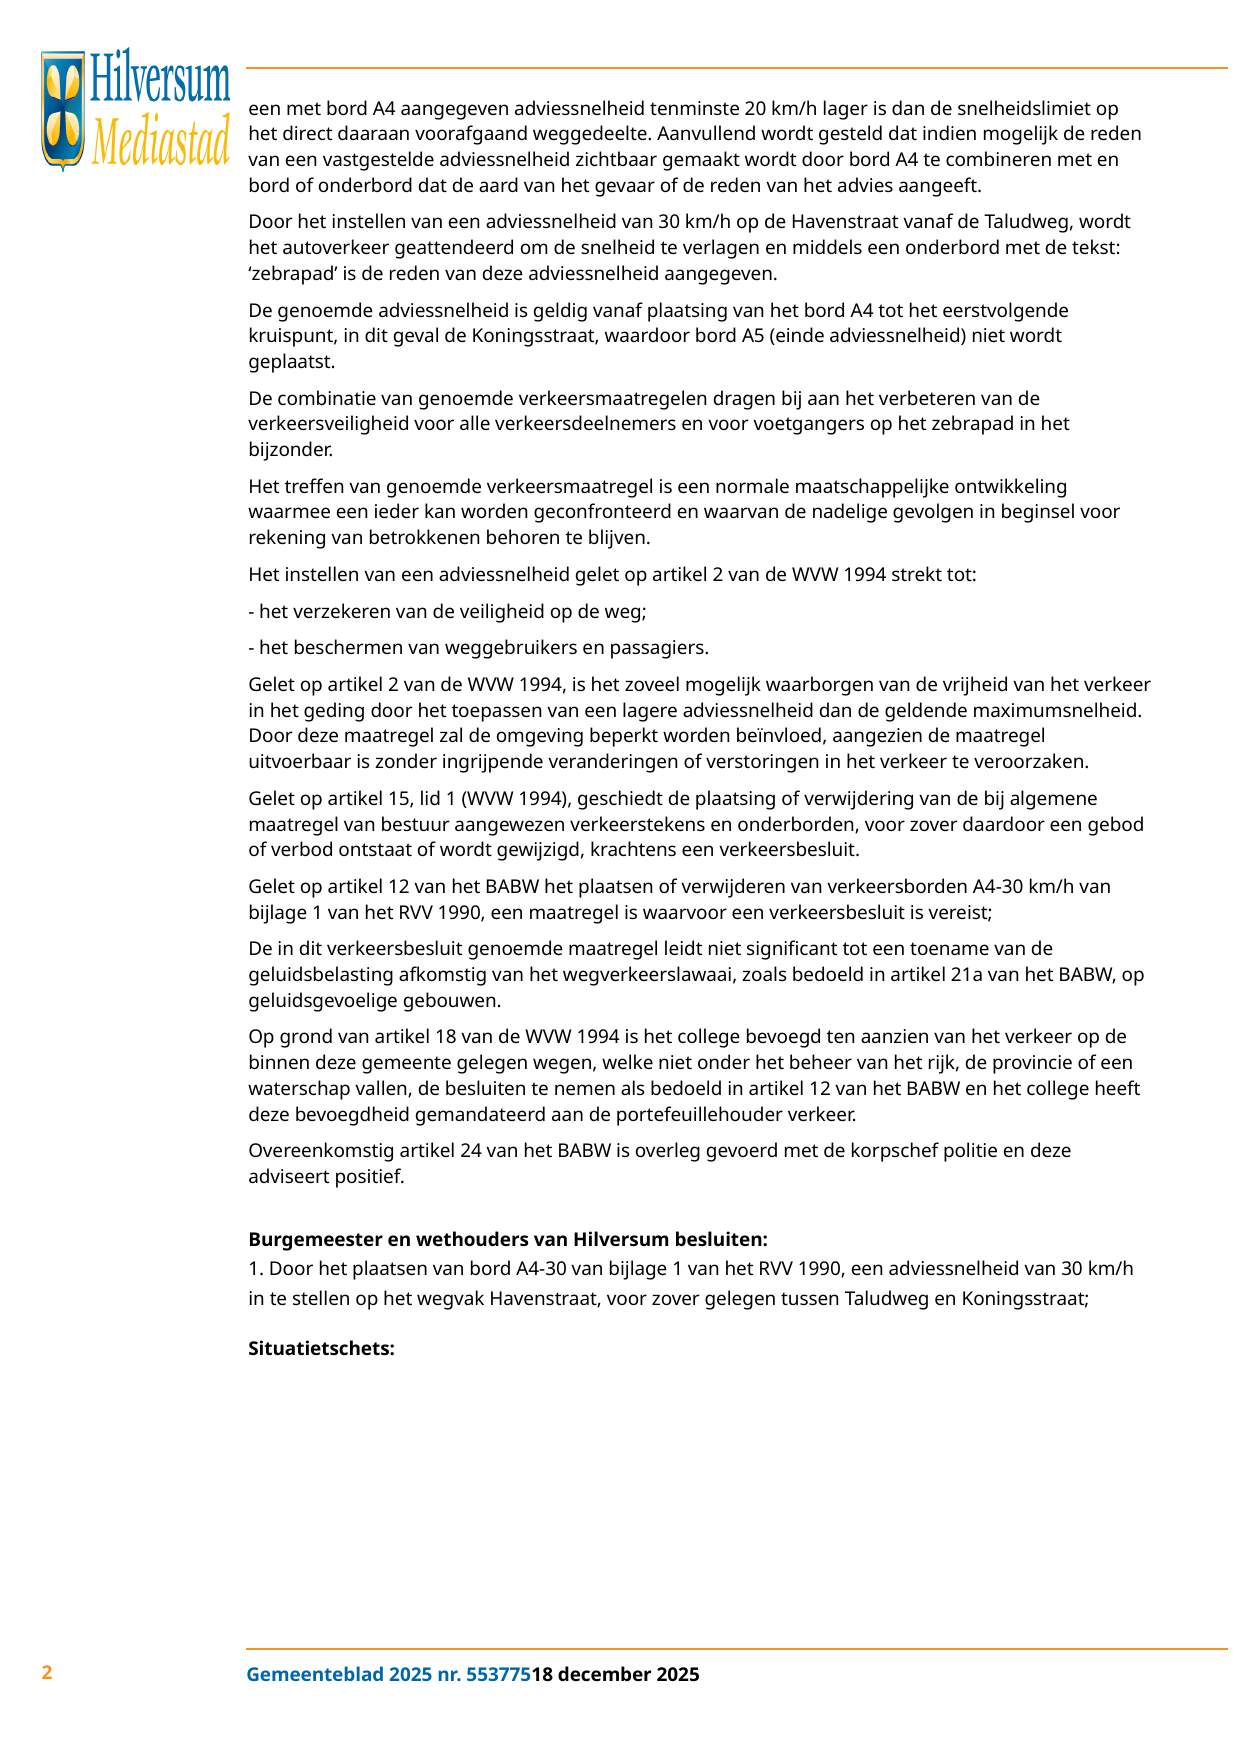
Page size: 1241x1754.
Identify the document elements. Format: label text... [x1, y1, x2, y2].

text Gelet op artikel 15, lid 1 (WVW 1994), geschiedt de plaatsing of verwijdering van de bij algemene maatregel van bestuur aangewezen verkeerstekens en onderborden, voor zover daardoor een gebod of verbod ontstaat of wordt gewijzigd, krachtens een verkeersbesluit. [248, 785, 1152, 862]
text Op grond van artikel 18 van de WVW 1994 is het college bevoegd ten aanzien van het verkeer op de binnen deze gemeente gelegen wegen, welke niet onder het beheer van het rijk, de provincie of een waterschap vallen, de besluiten te nemen als bedoeld in artikel 12 van het BABW en het college heeft deze bevoegdheid gemandateerd aan de portefeuillehouder verkeer. [248, 1024, 1152, 1127]
text Door het instellen van een adviessnelheid van 30 km/h op de Havenstraat vanaf de Taludweg, wordt het autoverkeer geattendeerd om de snelheid te verlagen en middels een onderbord met de tekst: ‘zebrapad’ is de reden van deze adviessnelheid aangegeven. [248, 209, 1152, 286]
text De genoemde adviessnelheid is geldig vanaf plaatsing van het bord A4 tot het eerstvolgende kruispunt, in dit geval de Koningsstraat, waardoor bord A5 (einde adviessnelheid) niet wordt geplaatst. [248, 297, 1152, 374]
text - het beschermen van weggebruikers en passagiers. [248, 634, 1152, 660]
text - het verzekeren van de veiligheid op de weg; [248, 598, 1152, 623]
text Situatietschets: [248, 1336, 1152, 1361]
text Burgemeester en wethouders van Hilversum besluiten: [248, 1226, 1152, 1252]
text Het treffen van genoemde verkeersmaatregel is een normale maatschappelijke ontwikkeling waarmee een ieder kan worden geconfronteerd en waarvan de nadelige gevolgen in beginsel voor rekening van betrokkenen behoren te blijven. [248, 473, 1152, 550]
text De in dit verkeersbesluit genoemde maatregel leidt niet significant tot een toename van de geluidsbelasting afkomstig van het wegverkeerslawaai, zoals bedoeld in artikel 21a van het BABW, op geluidsgevoelige gebouwen. [248, 936, 1152, 1013]
text 1. Door het plaatsen van bord A4-30 van bijlage 1 van het RVV 1990, een adviessnelheid van 30 km/h in te stellen op het wegvak Havenstraat, voor zover gelegen tussen Taludweg en Koningsstraat; [248, 1256, 1152, 1311]
text Gelet op artikel 12 van het BABW het plaatsen of verwijderen van verkeersborden A4-30 km/h van bijlage 1 van het RVV 1990, een maatregel is waarvoor een verkeersbesluit is vereist; [248, 873, 1152, 924]
text Het instellen van een adviessnelheid gelet op artikel 2 van de WVW 1994 strekt tot: [248, 561, 1152, 587]
text De combinatie van genoemde verkeersmaatregelen dragen bij aan het verbeteren van de verkeersveiligheid voor alle verkeersdeelnemers en voor voetgangers op het zebrapad in het bijzonder. [248, 385, 1152, 462]
text een met bord A4 aangegeven adviessnelheid tenminste 20 km/h lager is dan de snelheidslimiet op het direct daaraan voorafgaand weggedeelte. Aanvullend wordt gesteld dat indien mogelijk de reden van een vastgestelde adviessnelheid zichtbaar gemaakt wordt door bord A4 te combineren met en bord of onderbord dat de aard van het gevaar of de reden van het advies aangeeft. [248, 95, 1152, 198]
text Overeenkomstig artikel 24 van het BABW is overleg gevoerd met de korpschef politie en deze adviseert positief. [248, 1137, 1152, 1189]
picture [41, 47, 231, 172]
text Gelet op artikel 2 van de WVW 1994, is het zoveel mogelijk waarborgen van de vrijheid van het verkeer in het geding door het toepassen van een lagere adviessnelheid dan de geldende maximumsnelheid. Door deze maatregel zal de omgeving beperkt worden beïnvloed, aangezien de maatregel uitvoerbaar is zonder ingrijpende veranderingen of verstoringen in het verkeer te veroorzaken. [248, 671, 1152, 774]
